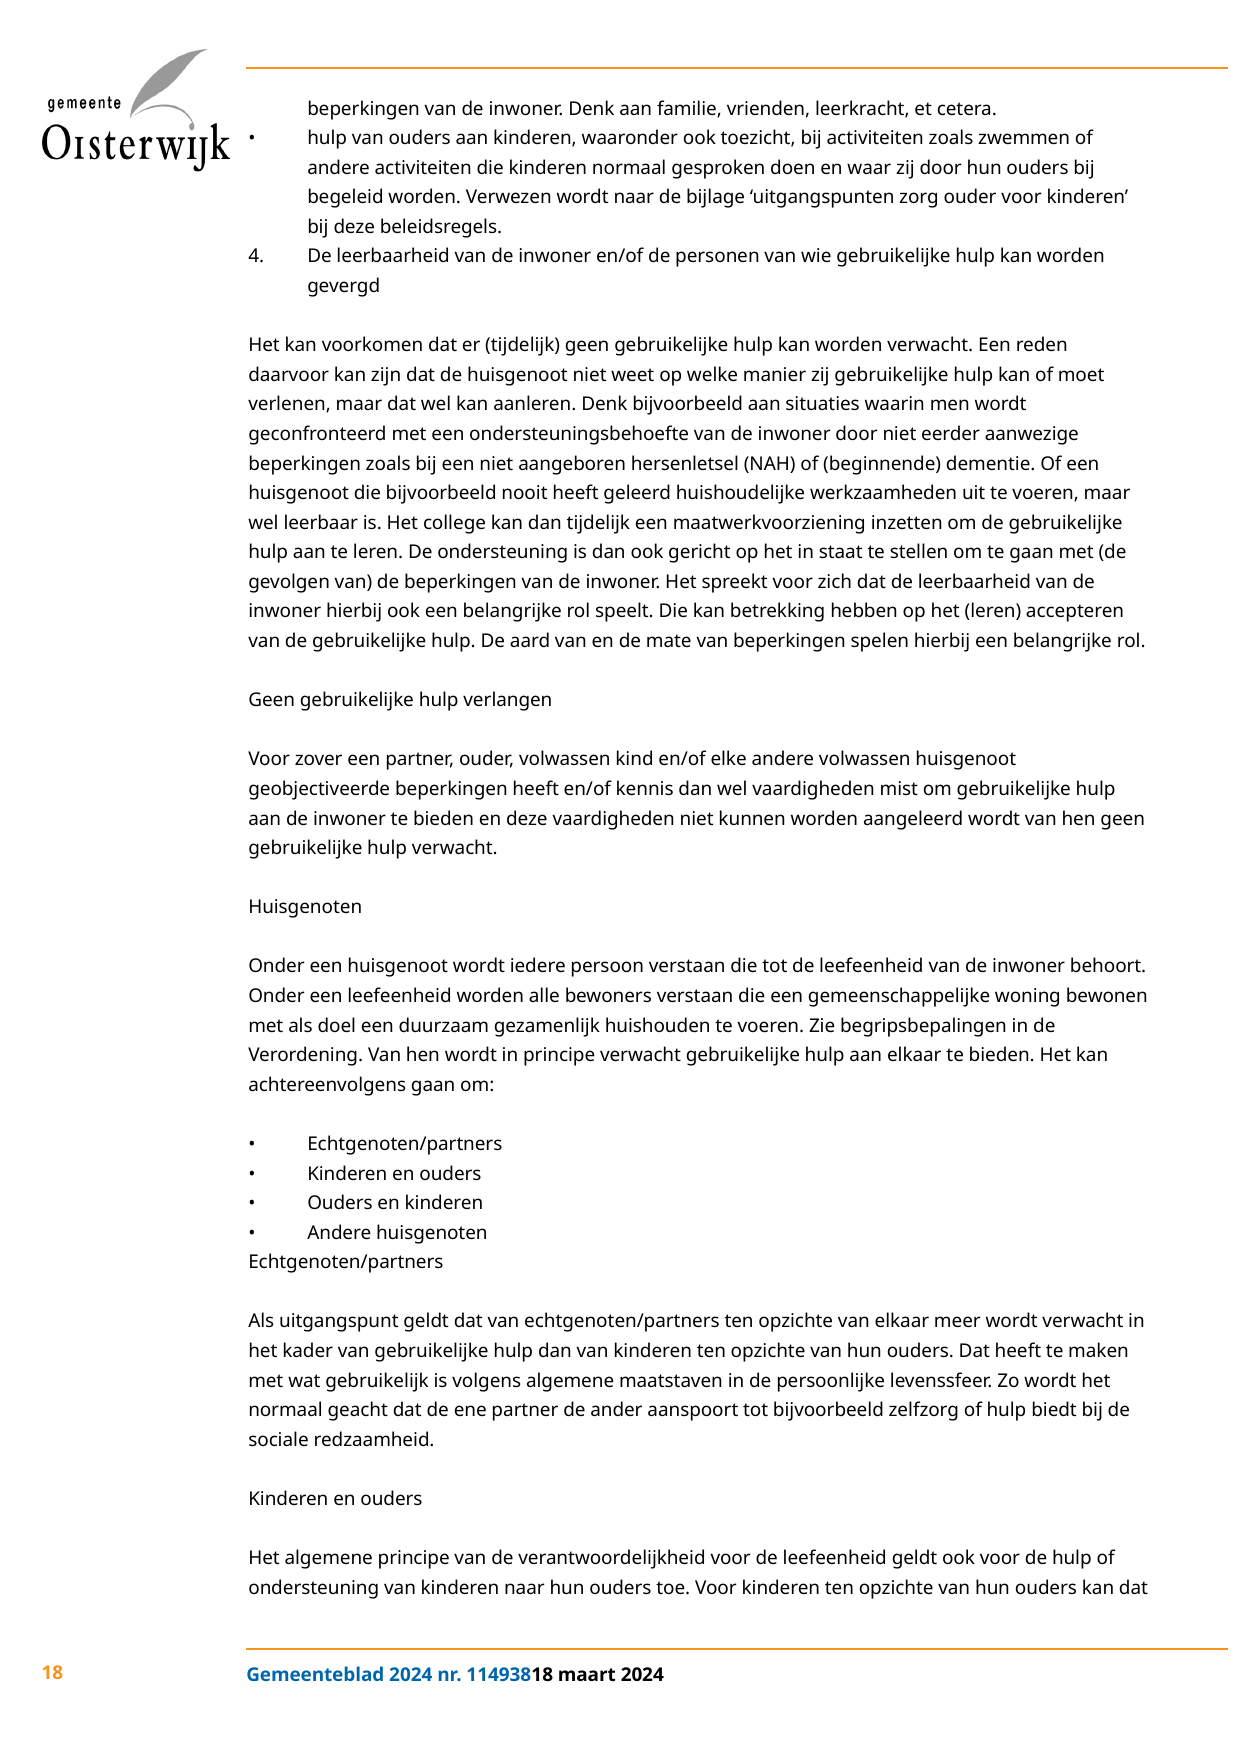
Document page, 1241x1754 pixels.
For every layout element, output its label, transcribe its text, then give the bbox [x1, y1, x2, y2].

list hulp van ouders aan kinderen, waaronder ook toezicht, bij activiteiten zoals zwemmen of andere activiteiten die kinderen normaal gesproken doen en waar zij door hun ouders bij begeleid worden. Verwezen wordt naar de bijlage ‘uitgangspunten zorg ouder voor kinderen’ bij deze beleidsregels. [248, 124, 1152, 239]
list Kinderen en ouders [248, 1160, 1152, 1186]
list De leerbaarheid van de inwoner en/of de personen van wie gebruikelijke hulp kan worden gevergd [248, 243, 1152, 298]
text Geen gebruikelijke hulp verlangen [248, 686, 1152, 712]
text Voor zover een partner, ouder, volwassen kind en/of elke andere volwassen huisgenoot geobjectiveerde beperkingen heeft en/of kennis dan wel vaardigheden mist om gebruikelijke hulp aan de inwoner te bieden en deze vaardigheden niet kunnen worden aangeleerd wordt van hen geen gebruikelijke hulp verwacht. [248, 746, 1152, 860]
list Ouders en kinderen [248, 1189, 1152, 1215]
text Het kan voorkomen dat er (tijdelijk) geen gebruikelijke hulp kan worden verwacht. Een reden daarvoor kan zijn dat de huisgenoot niet weet op welke manier zij gebruikelijke hulp kan of moet verlenen, maar dat wel kan aanleren. Denk bijvoorbeeld aan situaties waarin men wordt geconfronteerd met een ondersteuningsbehoefte van de inwoner door niet eerder aanwezige beperkingen zoals bij een niet aangeboren hersenletsel (NAH) of (beginnende) dementie. Of een huisgenoot die bijvoorbeeld nooit heeft geleerd huishoudelijke werkzaamheden uit te voeren, maar wel leerbaar is. Het college kan dan tijdelijk een maatwerkvoorziening inzetten om de gebruikelijke hulp aan te leren. De ondersteuning is dan ook gericht op het in staat te stellen om te gaan met (de gevolgen van) de beperkingen van de inwoner. Het spreekt voor zich dat de leerbaarheid van de inwoner hierbij ook een belangrijke rol speelt. Die kan betrekking hebben op het (leren) accepteren van de gebruikelijke hulp. De aard van en de mate van beperkingen spelen hierbij een belangrijke rol. [248, 331, 1152, 653]
list beperkingen van de inwoner. Denk aan familie, vrienden, leerkracht, et cetera. [248, 95, 1152, 121]
picture [41, 47, 231, 172]
list Echtgenoten/partners [248, 1130, 1152, 1156]
text Het algemene principe van de verantwoordelijkheid voor de leefeenheid geldt ook voor de hulp of ondersteuning van kinderen naar hun ouders toe. Voor kinderen ten opzichte van hun ouders kan dat [248, 1544, 1152, 1600]
text Huisgenoten [248, 893, 1152, 919]
text Als uitgangspunt geldt dat van echtgenoten/partners ten opzichte van elkaar meer wordt verwacht in het kader van gebruikelijke hulp dan van kinderen ten opzichte van hun ouders. Dat heeft te maken met wat gebruikelijk is volgens algemene maatstaven in de persoonlijke levenssfeer. Zo wordt het normaal geacht dat de ene partner de ander aanspoort tot bijvoorbeeld zelfzorg of hulp biedt bij de sociale redzaamheid. [248, 1308, 1152, 1452]
text Kinderen en ouders [248, 1485, 1152, 1511]
text Echtgenoten/partners [248, 1248, 1152, 1274]
list Andere huisgenoten [248, 1219, 1152, 1245]
text Onder een huisgenoot wordt iedere persoon verstaan die tot de leefeenheid van de inwoner behoort. Onder een leefeenheid worden alle bewoners verstaan die een gemeenschappelijke woning bewonen met als doel een duurzaam gezamenlijk huishouden te voeren. Zie begripsbepalingen in de Verordening. Van hen wordt in principe verwacht gebruikelijke hulp aan elkaar te bieden. Het kan achtereenvolgens gaan om: [248, 953, 1152, 1097]
